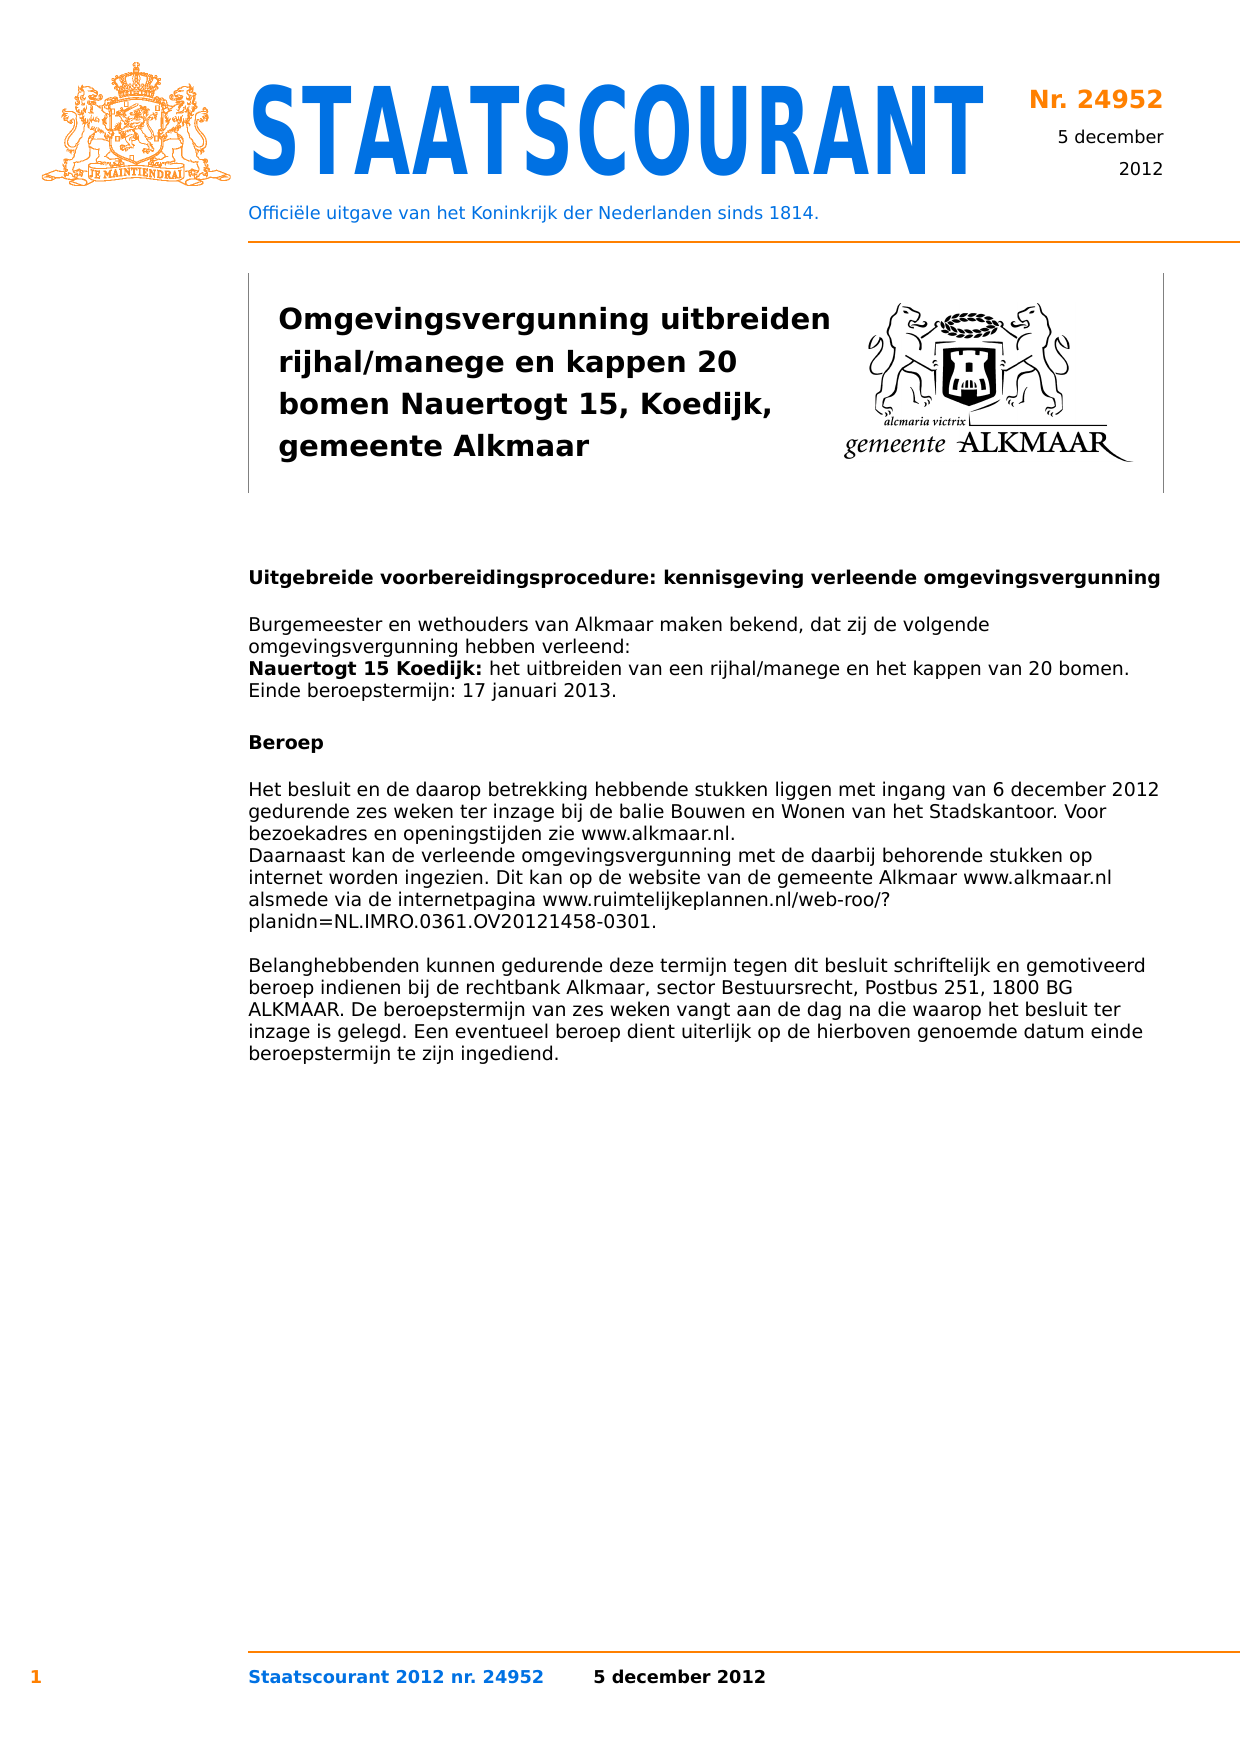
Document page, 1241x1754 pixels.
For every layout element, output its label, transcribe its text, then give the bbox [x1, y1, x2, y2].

text Burgemeester en wethouders van Alkmaar maken bekend, dat zij de volgende omgevingsvergunning hebben verleend: [248, 614, 1163, 658]
text Het besluit en de daarop betrekking hebbende stukken liggen met ingang van 6 december 2012 gedurende zes weken ter inzage bij de balie Bouwen en Wonen van het Stadskantoor. Voor bezoekadres en openingstijden zie www.alkmaar.nl. [248, 779, 1163, 845]
table_header STAATSCOURANT [248, 62, 998, 203]
table_header Nr. 24952 [998, 62, 1240, 121]
table_cell 2012 [998, 153, 1240, 203]
subtitle Beroep [248, 732, 1163, 754]
subtitle Uitgebreide voorbereidingsprocedure: kennisgeving verleende omgevingsvergunning [248, 567, 1163, 589]
subtitle Omgevingsvergunning uitbreiden rijhal/manege en kappen 20 bomen Nauertogt 15, Koedijk, gemeente Alkmaar [249, 273, 1163, 493]
table_cell 5 december [998, 121, 1240, 153]
text Einde beroepstermijn: 17 januari 2013. [248, 680, 1163, 702]
picture [844, 302, 1134, 462]
picture [41, 62, 231, 186]
table_cell Officiële uitgave van het Koninkrijk der Nederlanden sinds 1814. [248, 203, 1240, 241]
text Nauertogt 15 Koedijk: het uitbreiden van een rijhal/manege en het kappen van 20 bomen. [248, 658, 1163, 680]
text Daarnaast kan de verleende omgevingsvergunning met de daarbij behorende stukken op internet worden ingezien. Dit kan op de website van de gemeente Alkmaar www.alkmaar.nl alsmede via de internetpagina www.ruimtelijkeplannen.nl/web-roo/?planidn=NL.IMRO.0361.OV20121458-0301. [248, 845, 1163, 933]
table_header [25, 62, 248, 241]
text Belanghebbenden kunnen gedurende deze termijn tegen dit besluit schriftelijk en gemotiveerd beroep indienen bij de rechtbank Alkmaar, sector Bestuursrecht, Postbus 251, 1800 BG ALKMAAR. De beroepstermijn van zes weken vangt aan de dag na die waarop het besluit ter inzage is gelegd. Een eventueel beroep dient uiterlijk op de hierboven genoemde datum einde beroepstermijn te zijn ingediend. [248, 955, 1163, 1064]
